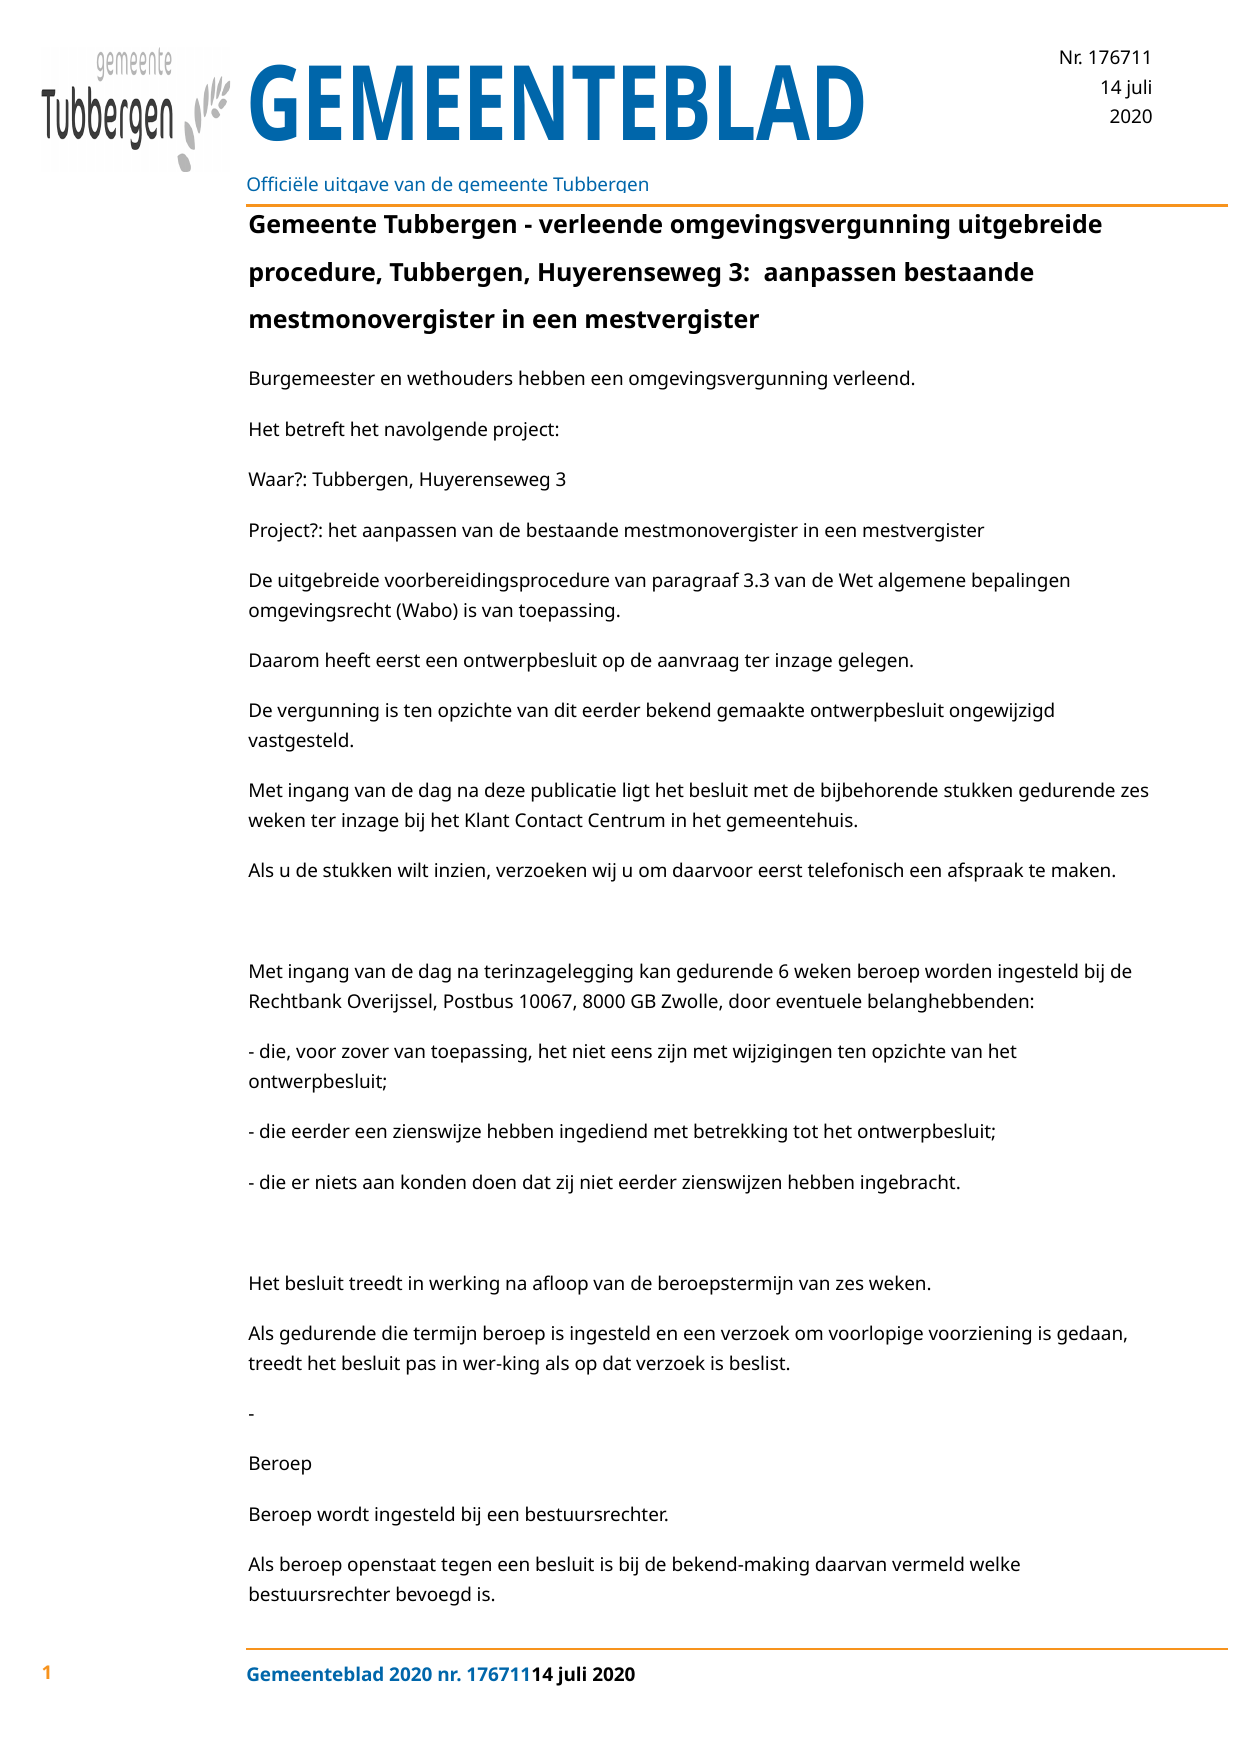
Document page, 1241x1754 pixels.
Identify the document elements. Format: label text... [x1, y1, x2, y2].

text De vergunning is ten opzichte van dit eerder bekend gemaakte ontwerpbesluit ongewijzigd vastgesteld. [248, 698, 1152, 753]
text De uitgebreide voorbereidingsprocedure van paragraaf 3.3 van de Wet algemene bepalingen omgevingsrecht (Wabo) is van toepassing. [248, 567, 1152, 622]
text Het besluit treedt in werking na afloop van de beroepstermijn van zes weken. [248, 1270, 1152, 1295]
text - [248, 1400, 1152, 1426]
text - die, voor zover van toepassing, het niet eens zijn met wijzigingen ten opzichte van het ontwerpbesluit; [248, 1038, 1152, 1094]
text Met ingang van de dag na terinzagelegging kan gedurende 6 weken beroep worden ingesteld bij de Rechtbank Overijssel, Postbus 10067, 8000 GB Zwolle, door eventuele belanghebbenden: [248, 958, 1152, 1014]
text Beroep wordt ingesteld bij een bestuursrechter. [248, 1501, 1152, 1527]
text Waar?: Tubbergen, Huyerenseweg 3 [248, 466, 1152, 492]
text Gemeente Tubbergen - verleende omgevingsvergunning uitgebreide procedure, Tubbergen, Huyerenseweg 3: aanpassen bestaande mestmonovergister in een mestvergister [248, 207, 1152, 336]
text Beroep [248, 1451, 1152, 1476]
text Burgemeester en wethouders hebben een omgevingsvergunning verleend. [248, 366, 1152, 391]
text Met ingang van de dag na deze publicatie ligt het besluit met de bijbehorende stukken gedurende zes weken ter inzage bij het Klant Contact Centrum in het gemeentehuis. [248, 778, 1152, 833]
picture [41, 47, 231, 172]
text - die eerder een zienswijze hebben ingediend met betrekking tot het ontwerpbesluit; [248, 1118, 1152, 1144]
text - die er niets aan konden doen dat zij niet eerder zienswijzen hebben ingebracht. [248, 1169, 1152, 1194]
text Daarom heeft eerst een ontwerpbesluit op de aanvraag ter inzage gelegen. [248, 647, 1152, 673]
text Als gedurende die termijn beroep is ingesteld en een verzoek om voorlopige voorziening is gedaan, treedt het besluit pas in wer-king als op dat verzoek is beslist. [248, 1320, 1152, 1375]
text Als u de stukken wilt inzien, verzoeken wij u om daarvoor eerst telefonisch een afspraak te maken. [248, 858, 1152, 883]
text Als beroep openstaat tegen een besluit is bij de bekend-making daarvan vermeld welke bestuursrechter bevoegd is. [248, 1551, 1152, 1607]
text Project?: het aanpassen van de bestaande mestmonovergister in een mestvergister [248, 517, 1152, 542]
text Het betreft het navolgende project: [248, 416, 1152, 442]
